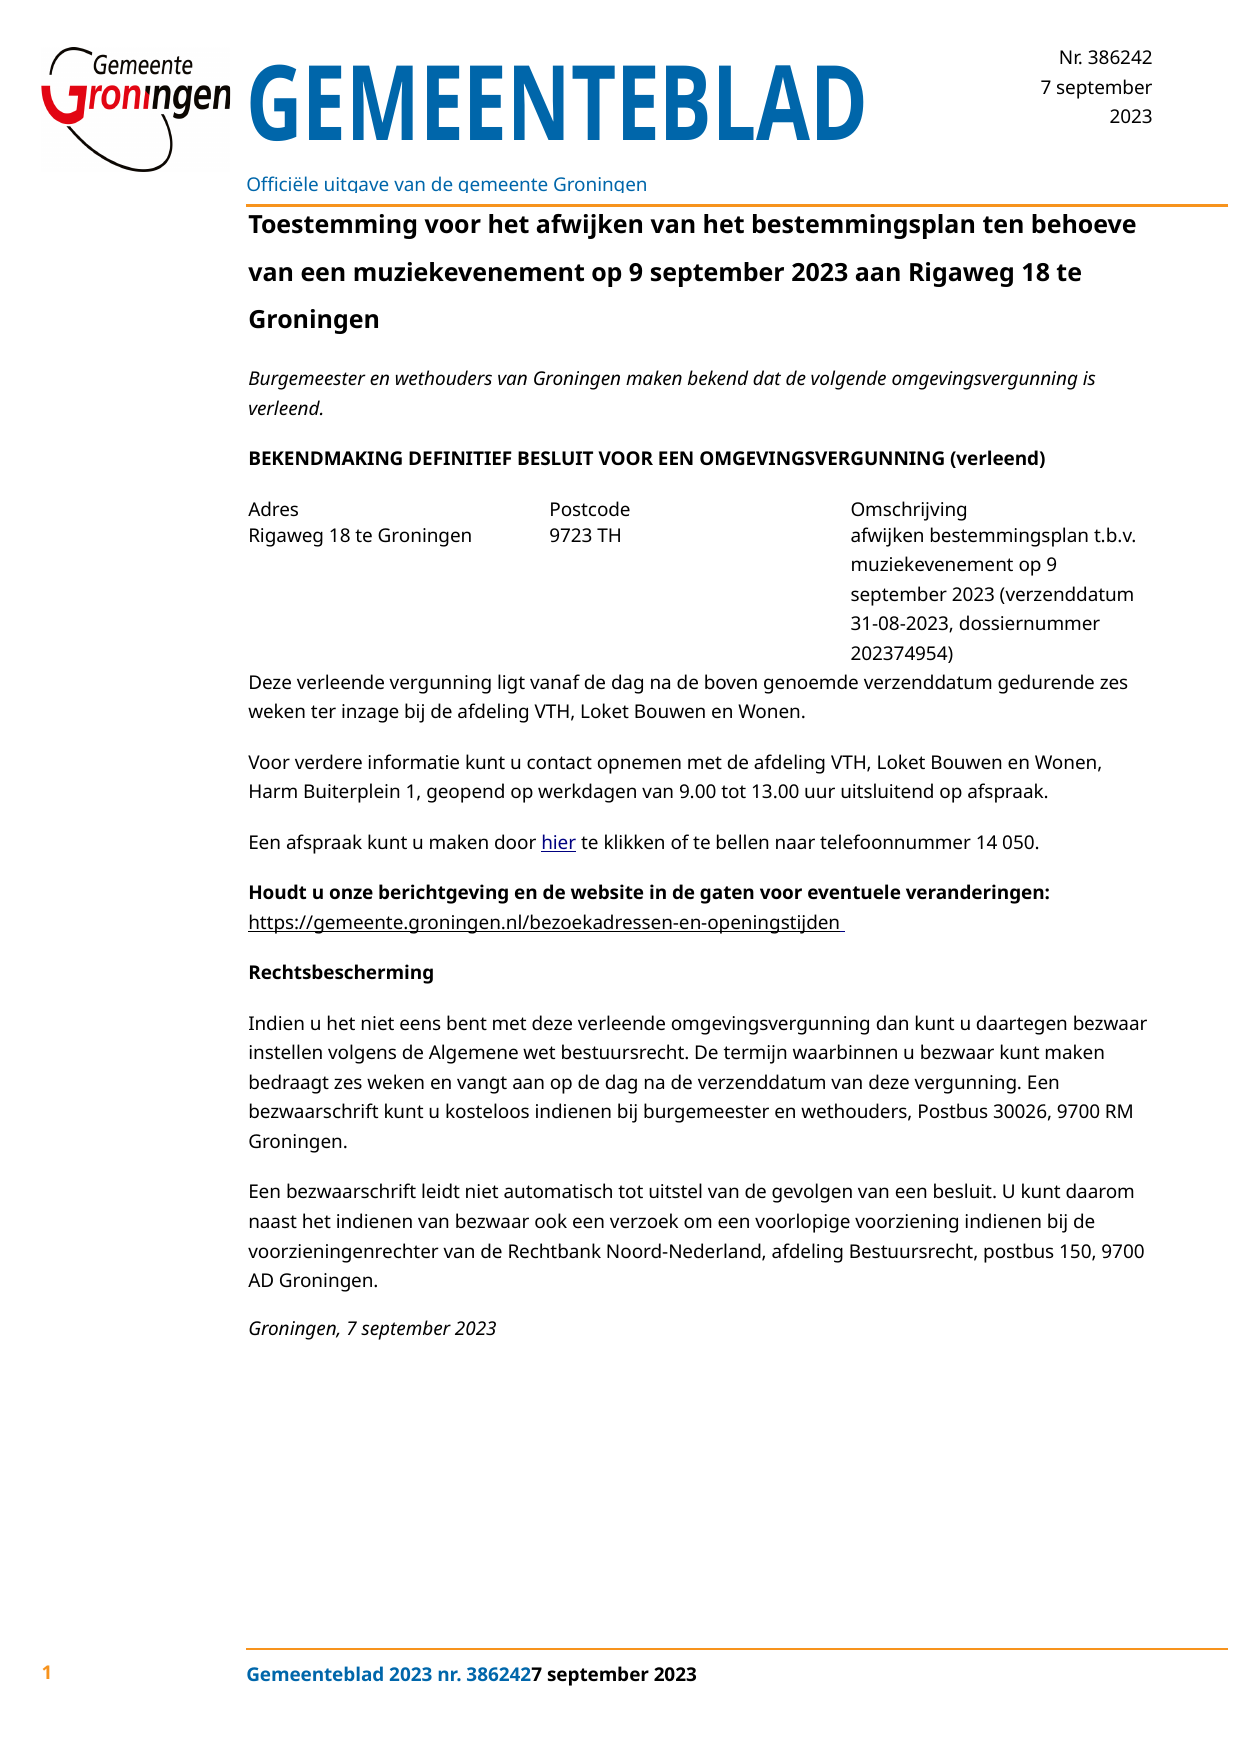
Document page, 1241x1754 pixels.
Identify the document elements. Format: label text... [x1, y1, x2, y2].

table_cell Rigaweg 18 te Groningen [248, 522, 549, 666]
table_cell 9723 TH [549, 522, 850, 666]
text Voor verdere informatie kunt u contact opnemen met de afdeling VTH, Loket Bouwen en Wonen, Harm Buiterplein 1, geopend op werkdagen van 9.00 tot 13.00 uur uitsluitend op afspraak. [248, 749, 1152, 804]
text Een bezwaarschrift leidt niet automatisch tot uitstel van de gevolgen van een besluit. U kunt daarom naast het indienen van bezwaar ook een verzoek om een voorlopige voorziening indienen bij de voorzieningenrechter van de Rechtbank Noord-Nederland, afdeling Bestuursrecht, postbus 150, 9700 AD Groningen. [248, 1179, 1152, 1293]
text Houdt u onze berichtgeving en de website in de gaten voor eventuele veranderingen: https://gemeente.groningen.nl/bezoekadressen-en-openingstijden [248, 879, 1152, 935]
text Groningen, 7 september 2023 [248, 1315, 1152, 1341]
text Indien u het niet eens bent met deze verleende omgevingsvergunning dan kunt u daartegen bezwaar instellen volgens de Algemene wet bestuursrecht. De termijn waarbinnen u bezwaar kunt maken bedraagt zes weken en vangt aan op de dag na de verzenddatum van deze vergunning. Een bezwaarschrift kunt u kosteloos indienen bij burgemeester en wethouders, Postbus 30026, 9700 RM Groningen. [248, 1010, 1152, 1154]
picture [41, 47, 231, 172]
table_header Omschrijving [850, 496, 1152, 522]
table_cell afwijken bestemmingsplan t.b.v. muziekevenement op 9 september 2023 (verzenddatum 31-08-2023, dossiernummer 202374954) [850, 522, 1152, 666]
text Deze verleende vergunning ligt vanaf de dag na de boven genoemde verzenddatum gedurende zes weken ter inzage bij de afdeling VTH, Loket Bouwen en Wonen. [248, 669, 1152, 724]
text Burgemeester en wethouders van Groningen maken bekend dat de volgende omgevingsvergunning is verleend. [248, 366, 1152, 421]
table_header Adres [248, 496, 549, 522]
text BEKENDMAKING DEFINITIEF BESLUIT VOOR EEN OMGEVINGSVERGUNNING (verleend) [248, 446, 1152, 471]
table_header Postcode [549, 496, 850, 522]
text Rechtsbescherming [248, 959, 1152, 985]
text Een afspraak kunt u maken door hier te klikken of te bellen naar telefoonnummer 14 050. [248, 829, 1152, 855]
text Toestemming voor het afwijken van het bestemmingsplan ten behoeve van een muziekevenement op 9 september 2023 aan Rigaweg 18 te Groningen [248, 207, 1152, 336]
